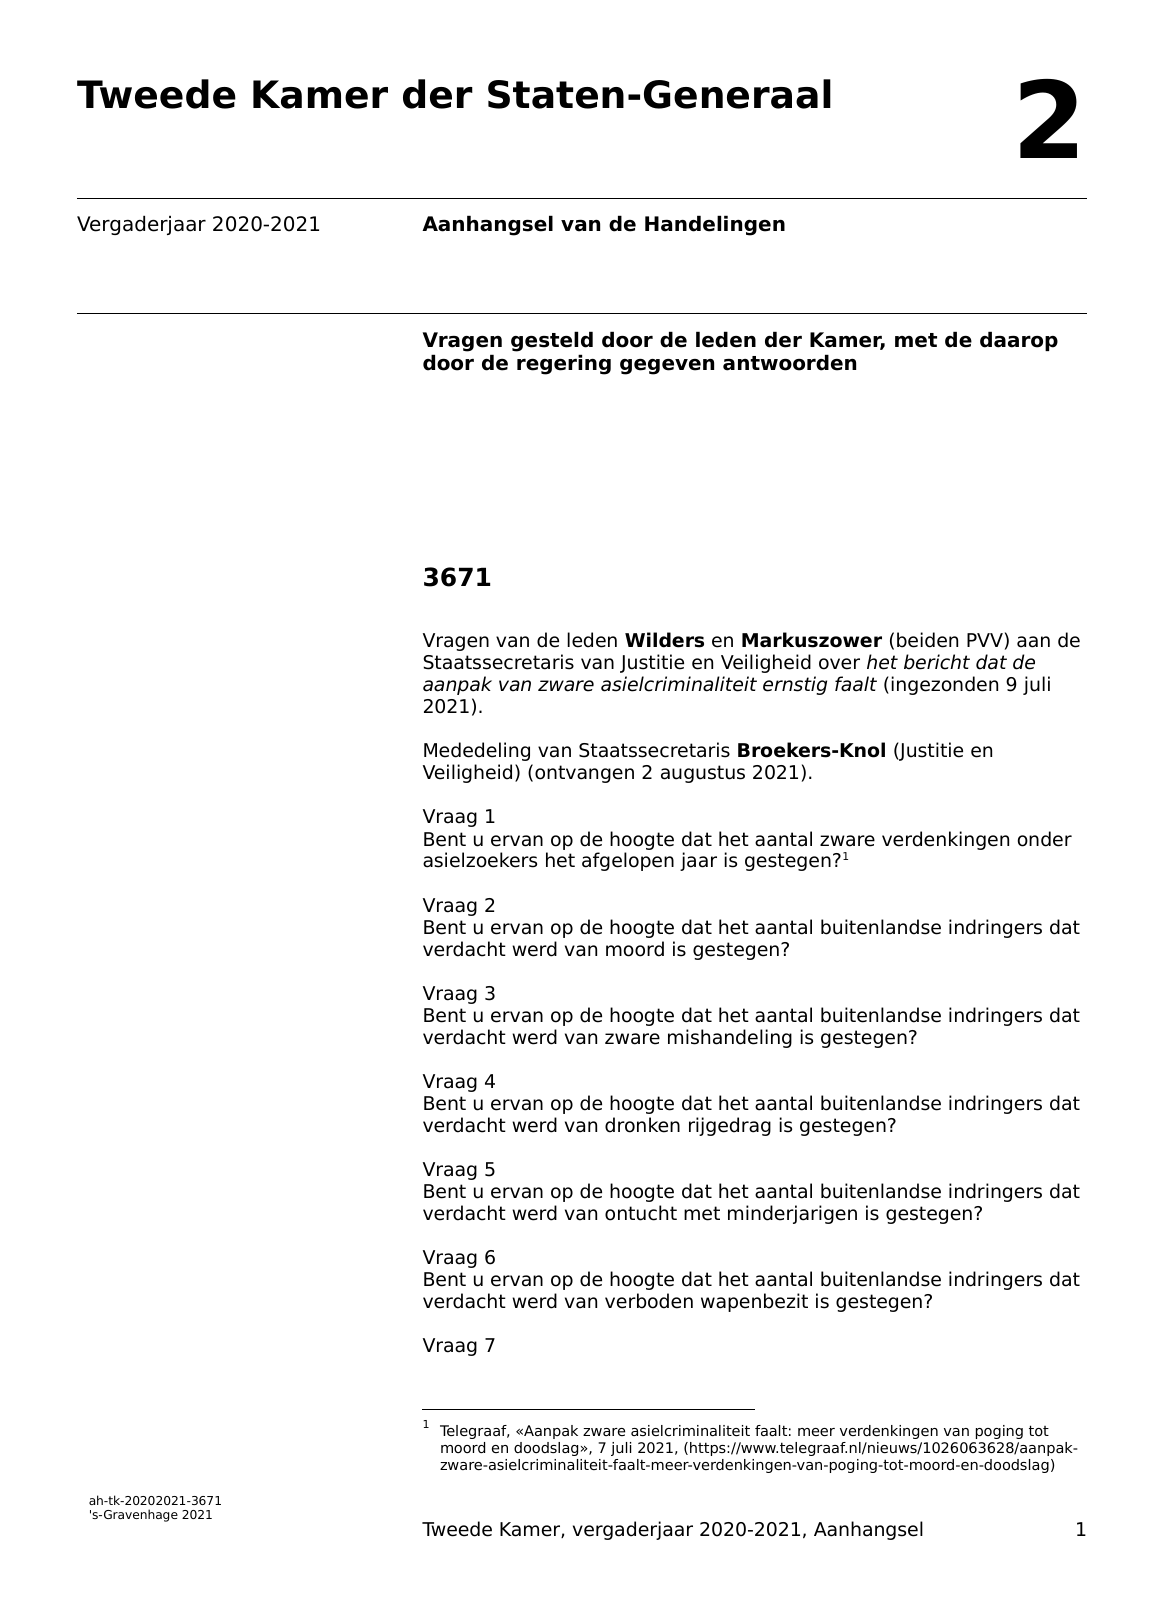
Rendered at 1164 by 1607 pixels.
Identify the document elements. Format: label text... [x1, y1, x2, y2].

text Bent u ervan op de hoogte dat het aantal buitenlandse indringers dat verdacht werd van ontucht met minderjarigen is gestegen? [422, 1181, 1087, 1225]
text Vraag 2 [422, 894, 1087, 917]
text 's-Gravenhage 2021 [88, 1508, 323, 1522]
table_cell Vragen gesteld door de leden der Kamer, met de daarop door de regering gegeven antwoorden [422, 314, 1087, 375]
text Bent u ervan op de hoogte dat het aantal buitenlandse indringers dat verdacht werd van verboden wapenbezit is gestegen? [422, 1269, 1087, 1313]
text Bent u ervan op de hoogte dat het aantal zware verdenkingen onder asielzoekers het afgelopen jaar is gestegen? [422, 828, 1087, 872]
text ah-tk-20202021-3671 [88, 1494, 323, 1508]
text Bent u ervan op de hoogte dat het aantal buitenlandse indringers dat verdacht werd van zware mishandeling is gestegen? [422, 1005, 1087, 1049]
text Vraag 5 [422, 1159, 1087, 1181]
text Vraag 4 [422, 1071, 1087, 1093]
text Telegraaf, «Aanpak zware asielcriminaliteit faalt: meer verdenkingen van poging tot moord en doodslag», 7 juli 2021, (https://www.telegraaf.nl/nieuws/1026063628/aanpak-zware-asielcriminaliteit-faalt-meer-verdenkingen-van-poging-tot-moord-en-doodslag) [422, 1418, 1087, 1474]
table_cell Aanhangsel van de Handelingen [422, 199, 1087, 313]
text Bent u ervan op de hoogte dat het aantal buitenlandse indringers dat verdacht werd van moord is gestegen? [422, 917, 1087, 961]
text Vragen van de leden Wilders en Markuszower (beiden PVV) aan de Staatssecretaris van Justitie en Veiligheid over het bericht dat de aanpak van zware asielcriminaliteit ernstig faalt (ingezonden 9 juli 2021). [422, 630, 1087, 718]
text Bent u ervan op de hoogte dat het aantal buitenlandse indringers dat verdacht werd van dronken rijgedrag is gestegen? [422, 1093, 1087, 1137]
text Vraag 7 [422, 1335, 1087, 1357]
text Vraag 3 [422, 983, 1087, 1005]
table_header 2 [886, 59, 1087, 198]
text Vraag 1 [422, 806, 1087, 828]
table_header Tweede Kamer der Staten-Generaal [77, 59, 886, 198]
text Mededeling van Staatssecretaris Broekers-Knol (Justitie en Veiligheid) (ontvangen 2 augustus 2021). [422, 740, 1087, 784]
text Vraag 6 [422, 1247, 1087, 1269]
table_cell [77, 314, 422, 375]
table_cell Vergaderjaar 2020-2021 [77, 199, 422, 313]
text 3671 [422, 563, 1087, 592]
